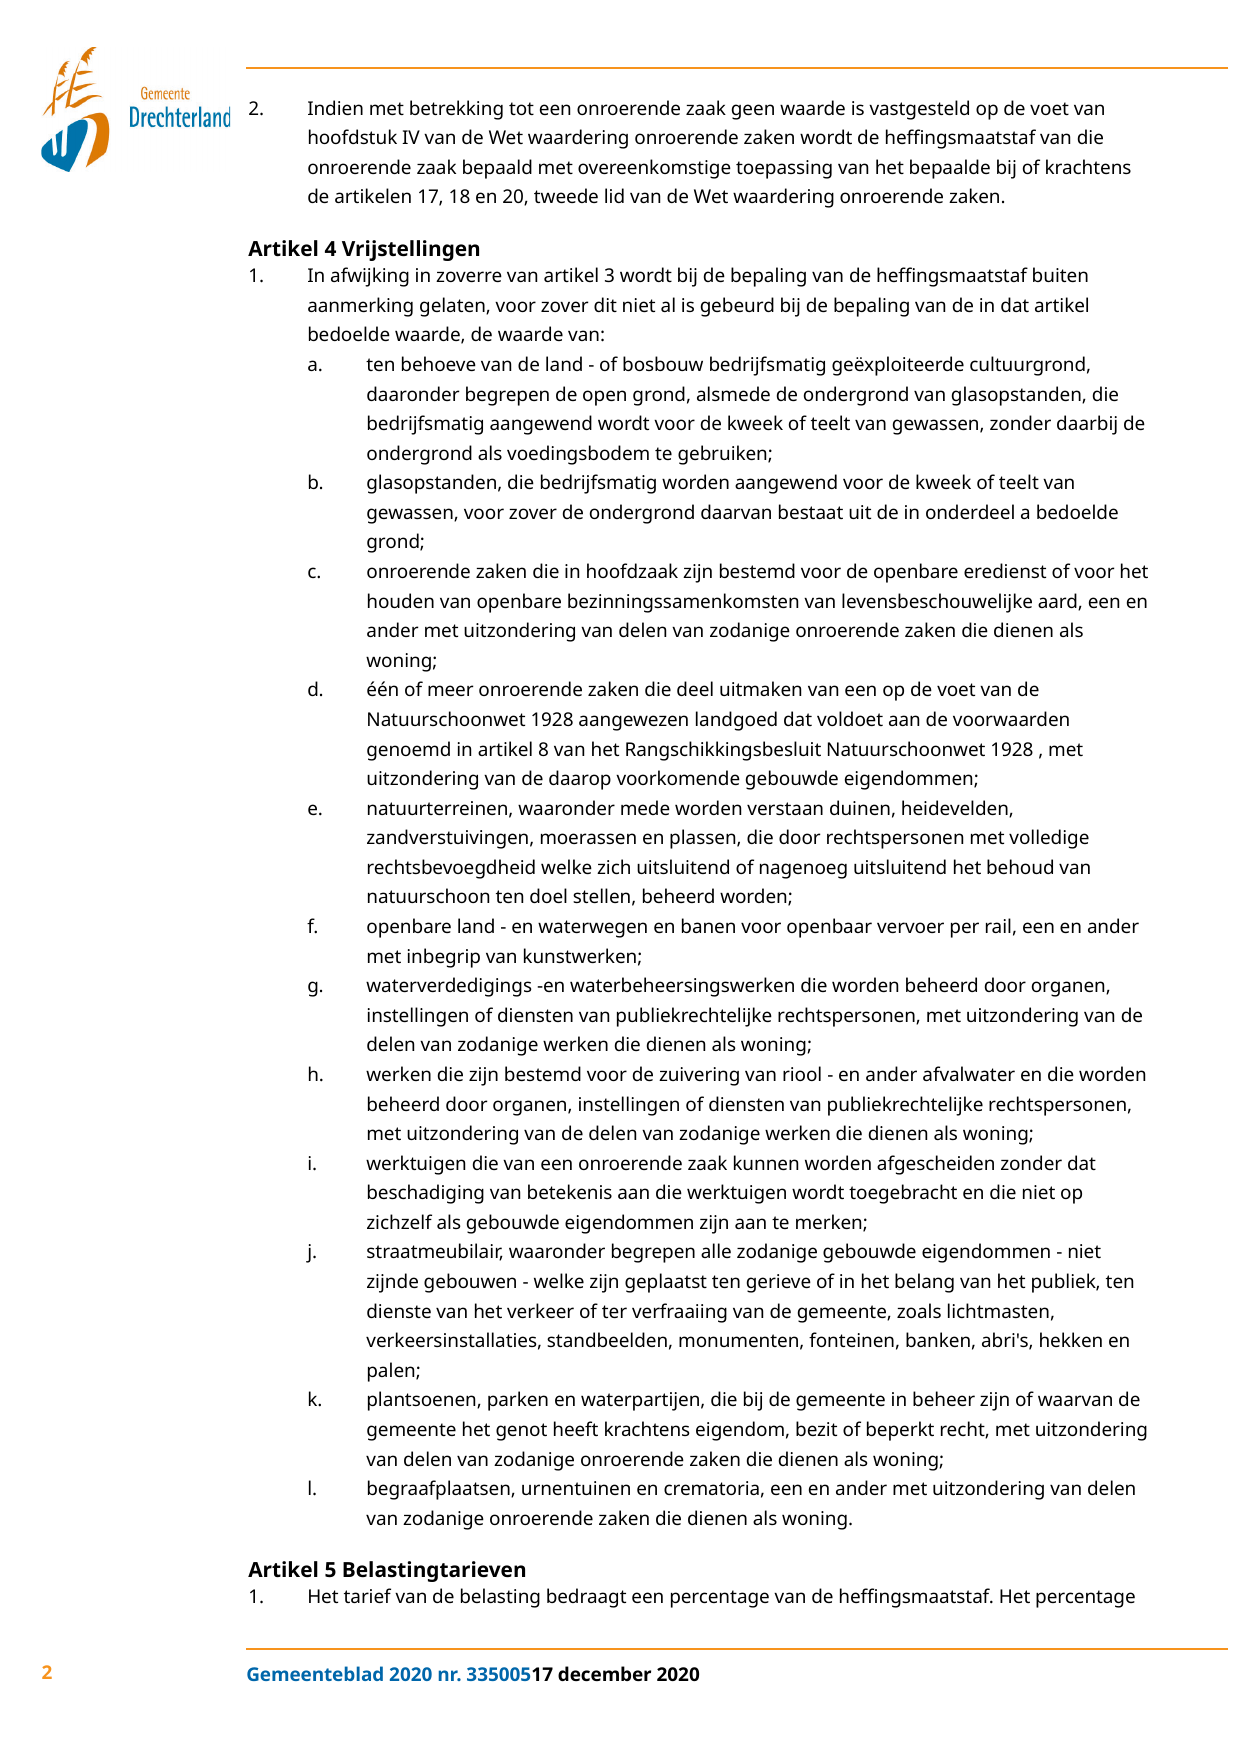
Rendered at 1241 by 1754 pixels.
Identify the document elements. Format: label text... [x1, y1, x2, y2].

list één of meer onroerende zaken die deel uitmaken van een op de voet van de Natuurschoonwet 1928 aangewezen landgoed dat voldoet aan de voorwaarden genoemd in artikel 8 van het Rangschikkingsbesluit Natuurschoonwet 1928 , met uitzondering van de daarop voorkomende gebouwde eigendommen; [307, 677, 1152, 791]
list onroerende zaken die in hoofdzaak zijn bestemd voor de openbare eredienst of voor het houden van openbare bezinningssamenkomsten van levensbeschouwelijke aard, een en ander met uitzondering van delen van zodanige onroerende zaken die dienen als woning; [307, 558, 1152, 673]
list begraafplaatsen, urnentuinen en crematoria, een en ander met uitzondering van delen van zodanige onroerende zaken die dienen als woning. [307, 1475, 1152, 1531]
picture [41, 47, 231, 172]
list Het tarief van de belasting bedraagt een percentage van de heffingsmaatstaf. Het percentage [248, 1584, 1152, 1609]
list openbare land - en waterwegen en banen voor openbaar vervoer per rail, een en ander met inbegrip van kunstwerken; [307, 913, 1152, 968]
picture [41, 158, 64, 172]
picture [226, 115, 231, 124]
list natuurterreinen, waaronder mede worden verstaan duinen, heidevelden, zandverstuivingen, moerassen en plassen, die door rechtspersonen met volledige rechtsbevoegdheid welke zich uitsluitend of nagenoeg uitsluitend het behoud van natuurschoon ten doel stellen, beheerd worden; [307, 795, 1152, 909]
list glasopstanden, die bedrijfsmatig worden aangewend voor de kweek of teelt van gewassen, voor zover de ondergrond daarvan bestaat uit de in onderdeel a bedoelde grond; [307, 469, 1152, 554]
list waterverdedigings -en waterbeheersingswerken die worden beheerd door organen, instellingen of diensten van publiekrechtelijke rechtspersonen, met uitzondering van de delen van zodanige werken die dienen als woning; [307, 972, 1152, 1057]
list werktuigen die van een onroerende zaak kunnen worden afgescheiden zonder dat beschadiging van betekenis aan die werktuigen wordt toegebracht en die niet op zichzelf als gebouwde eigendommen zijn aan te merken; [307, 1150, 1152, 1235]
text Artikel 4 Vrijstellingen [248, 234, 1152, 262]
list plantsoenen, parken en waterpartijen, die bij de gemeente in beheer zijn of waarvan de gemeente het genot heeft krachtens eigendom, bezit of beperkt recht, met uitzondering van delen van zodanige onroerende zaken die dienen als woning; [307, 1387, 1152, 1471]
list werken die zijn bestemd voor de zuivering van riool - en ander afvalwater en die worden beheerd door organen, instellingen of diensten van publiekrechtelijke rechtspersonen, met uitzondering van de delen van zodanige werken die dienen als woning; [307, 1061, 1152, 1146]
list In afwijking in zoverre van artikel 3 wordt bij de bepaling van de heffingsmaatstaf buiten aanmerking gelaten, voor zover dit niet al is gebeurd bij de bepaling van de in dat artikel bedoelde waarde, de waarde van: [248, 262, 1152, 347]
list Indien met betrekking tot een onroerende zaak geen waarde is vastgesteld op de voet van hoofdstuk IV van de Wet waardering onroerende zaken wordt de heffingsmaatstaf van die onroerende zaak bepaald met overeenkomstige toepassing van het bepaalde bij of krachtens de artikelen 17, 18 en 20, tweede lid van de Wet waardering onroerende zaken. [248, 95, 1152, 209]
list straatmeubilair, waaronder begrepen alle zodanige gebouwde eigendommen - niet zijnde gebouwen - welke zijn geplaatst ten gerieve of in het belang van het publiek, ten dienste van het verkeer of ter verfraaiing van de gemeente, zoals lichtmasten, verkeersinstallaties, standbeelden, monumenten, fonteinen, banken, abri's, hekken en palen; [307, 1239, 1152, 1383]
text Artikel 5 Belastingtarieven [248, 1555, 1152, 1584]
list ten behoeve van de land - of bosbouw bedrijfsmatig geëxploiteerde cultuurgrond, daaronder begrepen de open grond, alsmede de ondergrond van glasopstanden, die bedrijfsmatig aangewend wordt voor de kweek of teelt van gewassen, zonder daarbij de ondergrond als voedingsbodem te gebruiken; [307, 351, 1152, 466]
